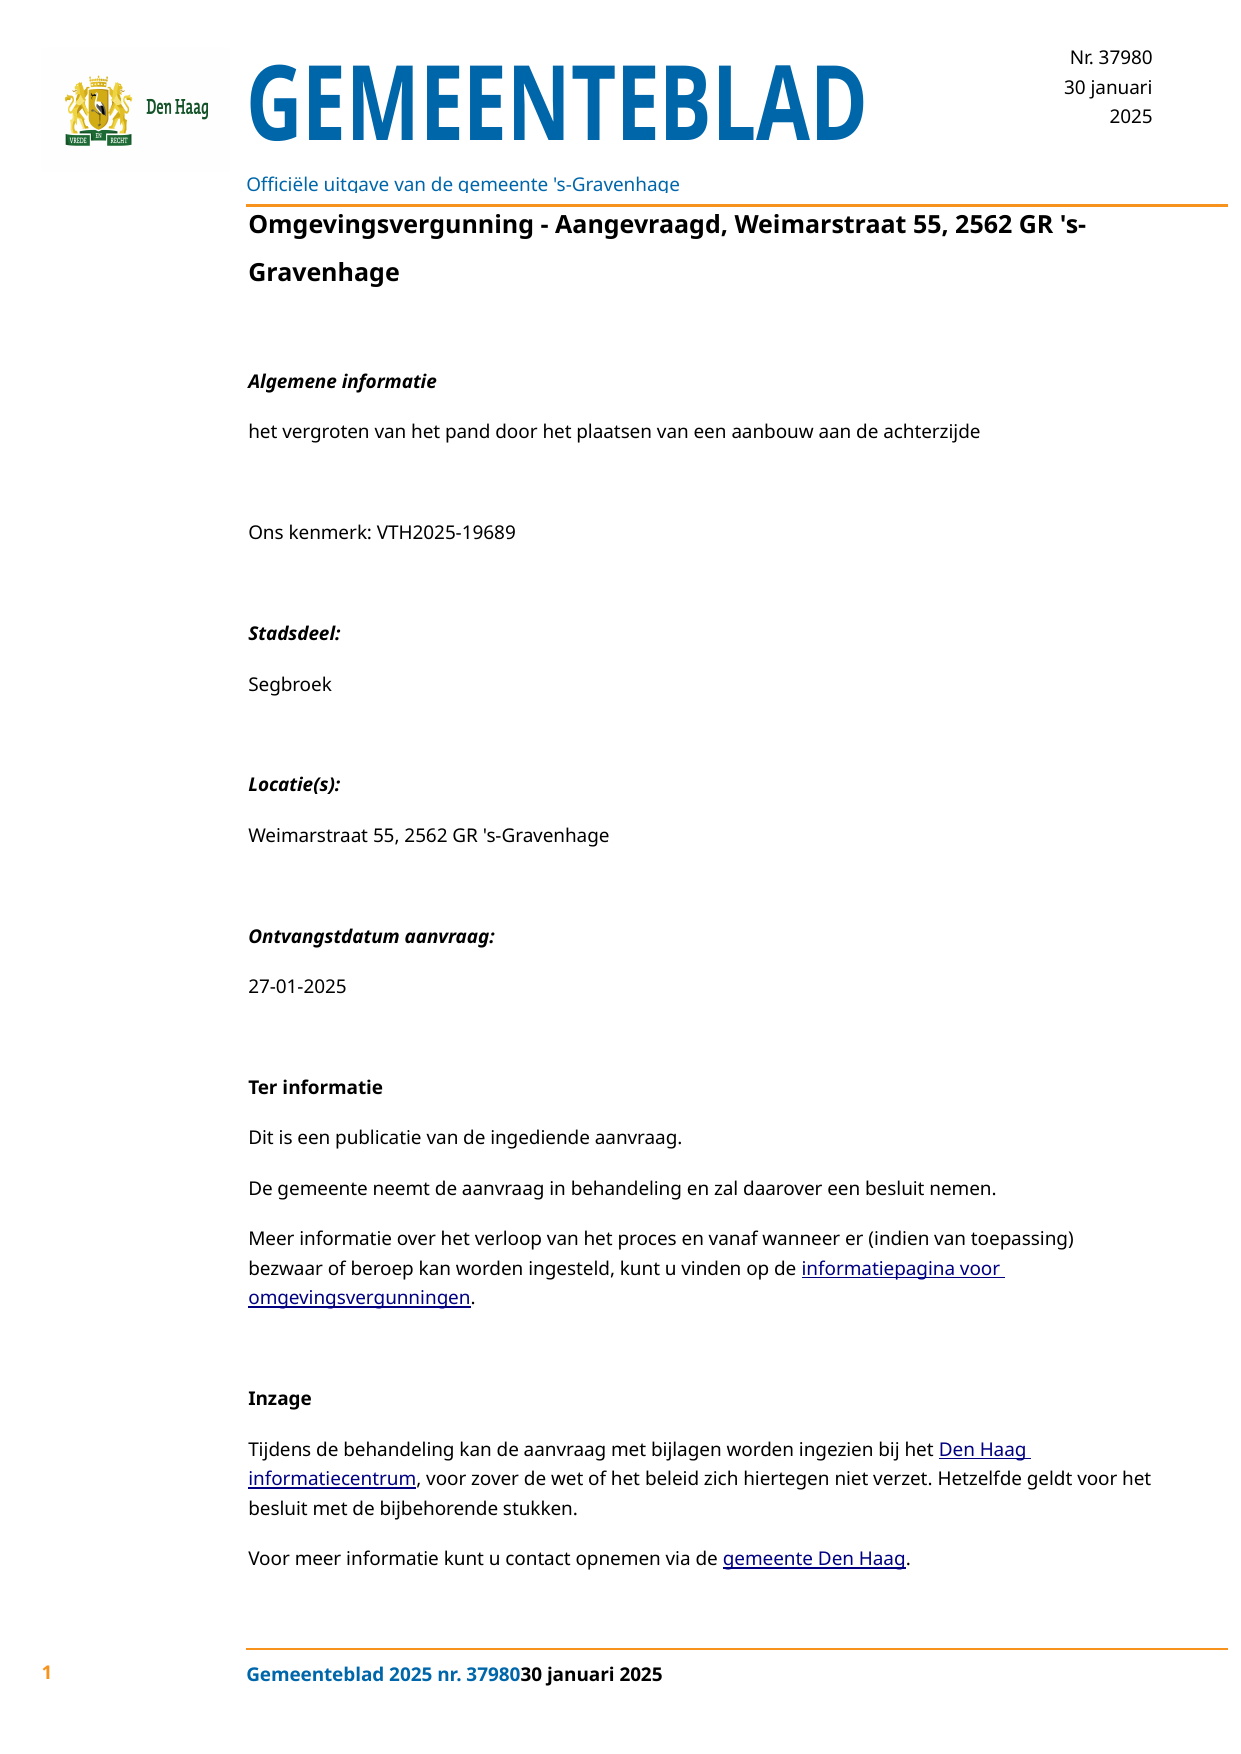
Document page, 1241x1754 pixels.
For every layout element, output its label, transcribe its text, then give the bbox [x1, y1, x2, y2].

text De gemeente neemt de aanvraag in behandeling en zal daarover een besluit nemen. [248, 1175, 1152, 1201]
text Omgevingsvergunning - Aangevraagd, Weimarstraat 55, 2562 GR 's-Gravenhage [248, 207, 1152, 288]
text Segbroek [248, 671, 1152, 697]
text Meer informatie over het verloop van het proces en vanaf wanneer er (indien van toepassing) bezwaar of beroep kan worden ingesteld, kunt u vinden op de informatiepagina voor omgevingsvergunningen. [248, 1225, 1152, 1310]
text Ter informatie [248, 1074, 1152, 1100]
text Inzage [248, 1385, 1152, 1411]
text Weimarstraat 55, 2562 GR 's-Gravenhage [248, 822, 1152, 848]
picture [41, 47, 231, 172]
text het vergroten van het pand door het plaatsen van een aanbouw aan de achterzijde [248, 419, 1152, 444]
text 27-01-2025 [248, 973, 1152, 999]
text Ons kenmerk: VTH2025-19689 [248, 519, 1152, 545]
text Locatie(s): [248, 772, 1152, 797]
text Stadsdeel: [248, 620, 1152, 646]
text Voor meer informatie kunt u contact opnemen via de gemeente Den Haag. [248, 1545, 1152, 1571]
text Ontvangstdatum aanvraag: [248, 923, 1152, 949]
text Dit is een publicatie van de ingediende aanvraag. [248, 1124, 1152, 1150]
text Tijdens de behandeling kan de aanvraag met bijlagen worden ingezien bij het Den Haag informatiecentrum, voor zover de wet of het beleid zich hiertegen niet verzet. Hetzelfde geldt voor het besluit met de bijbehorende stukken. [248, 1436, 1152, 1521]
text Algemene informatie [248, 368, 1152, 394]
